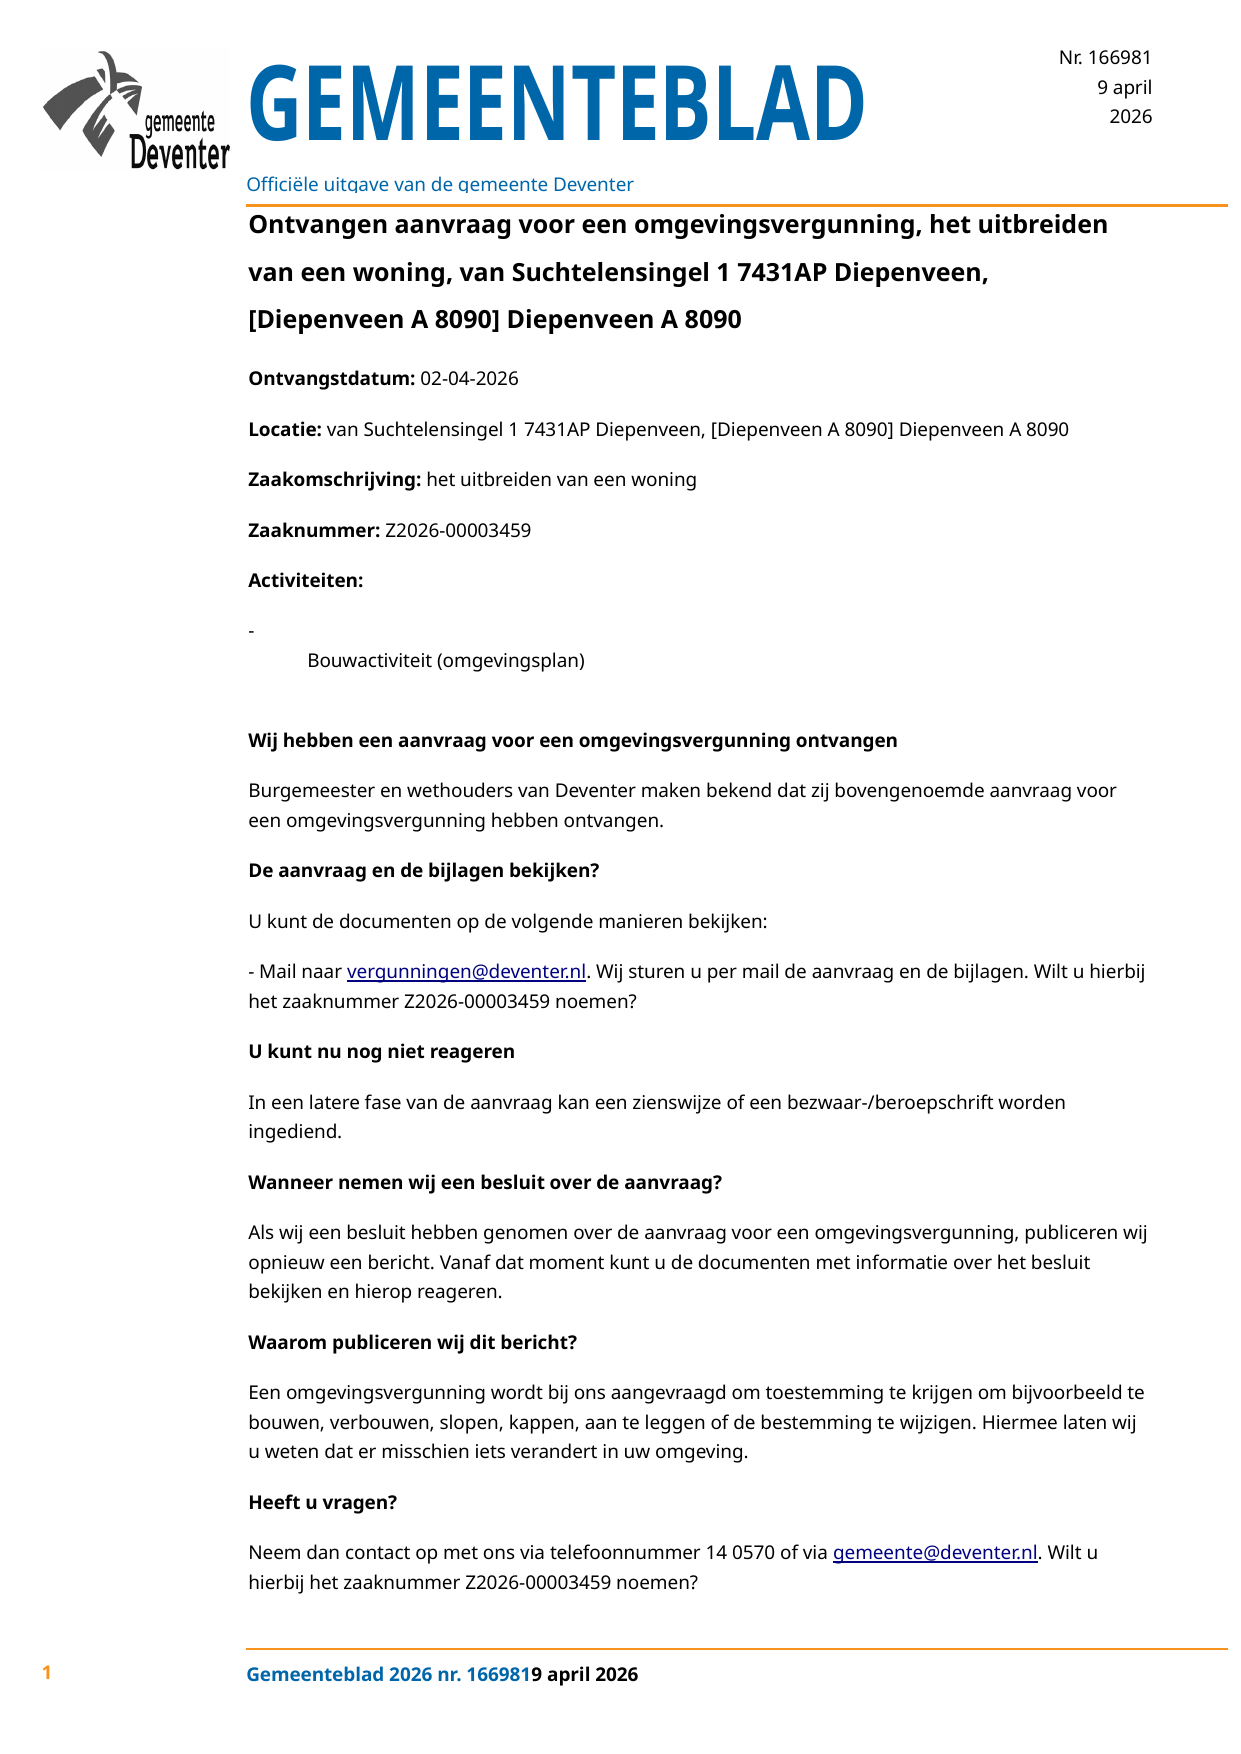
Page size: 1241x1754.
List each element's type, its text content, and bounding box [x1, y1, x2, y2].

text Locatie: van Suchtelensingel 1 7431AP Diepenveen, [Diepenveen A 8090] Diepenveen A 8090 [248, 416, 1152, 442]
text Ontvangen aanvraag voor een omgevingsvergunning, het uitbreiden van een woning, van Suchtelensingel 1 7431AP Diepenveen, [Diepenveen A 8090] Diepenveen A 8090 [248, 207, 1152, 336]
text De aanvraag en de bijlagen bekijken? [248, 858, 1152, 883]
text Zaakomschrijving: het uitbreiden van een woning [248, 466, 1152, 492]
text Wanneer nemen wij een besluit over de aanvraag? [248, 1169, 1152, 1194]
text Als wij een besluit hebben genomen over de aanvraag voor een omgevingsvergunning, publiceren wij opnieuw een bericht. Vanaf dat moment kunt u de documenten met informatie over het besluit bekijken en hierop reageren. [248, 1219, 1152, 1304]
text Heeft u vragen? [248, 1489, 1152, 1514]
text Burgemeester en wethouders van Deventer maken bekend dat zij bovengenoemde aanvraag voor een omgevingsvergunning hebben ontvangen. [248, 778, 1152, 833]
list Bouwactiviteit (omgevingsplan) [248, 647, 1152, 673]
text Wij hebben een aanvraag voor een omgevingsvergunning ontvangen [248, 727, 1152, 753]
text Activiteiten: [248, 567, 1152, 593]
text - Mail naar vergunningen@deventer.nl. Wij sturen u per mail de aanvraag en de bijlagen. Wilt u hierbij het zaaknummer Z2026-00003459 noemen? [248, 958, 1152, 1014]
text Waarom publiceren wij dit bericht? [248, 1329, 1152, 1354]
text In een latere fase van de aanvraag kan een zienswijze of een bezwaar-/beroepschrift worden ingediend. [248, 1089, 1152, 1144]
text Een omgevingsvergunning wordt bij ons aangevraagd om toestemming te krijgen om bijvoorbeeld te bouwen, verbouwen, slopen, kappen, aan te leggen of de bestemming te wijzigen. Hiermee laten wij u weten dat er misschien iets verandert in uw omgeving. [248, 1379, 1152, 1464]
picture [41, 47, 231, 172]
text U kunt nu nog niet reageren [248, 1038, 1152, 1064]
text Neem dan contact op met ons via telefoonnummer 14 0570 of via gemeente@deventer.nl. Wilt u hierbij het zaaknummer Z2026-00003459 noemen? [248, 1539, 1152, 1594]
text Ontvangstdatum: 02-04-2026 [248, 366, 1152, 391]
text Zaaknummer: Z2026-00003459 [248, 517, 1152, 542]
text U kunt de documenten op de volgende manieren bekijken: [248, 908, 1152, 934]
